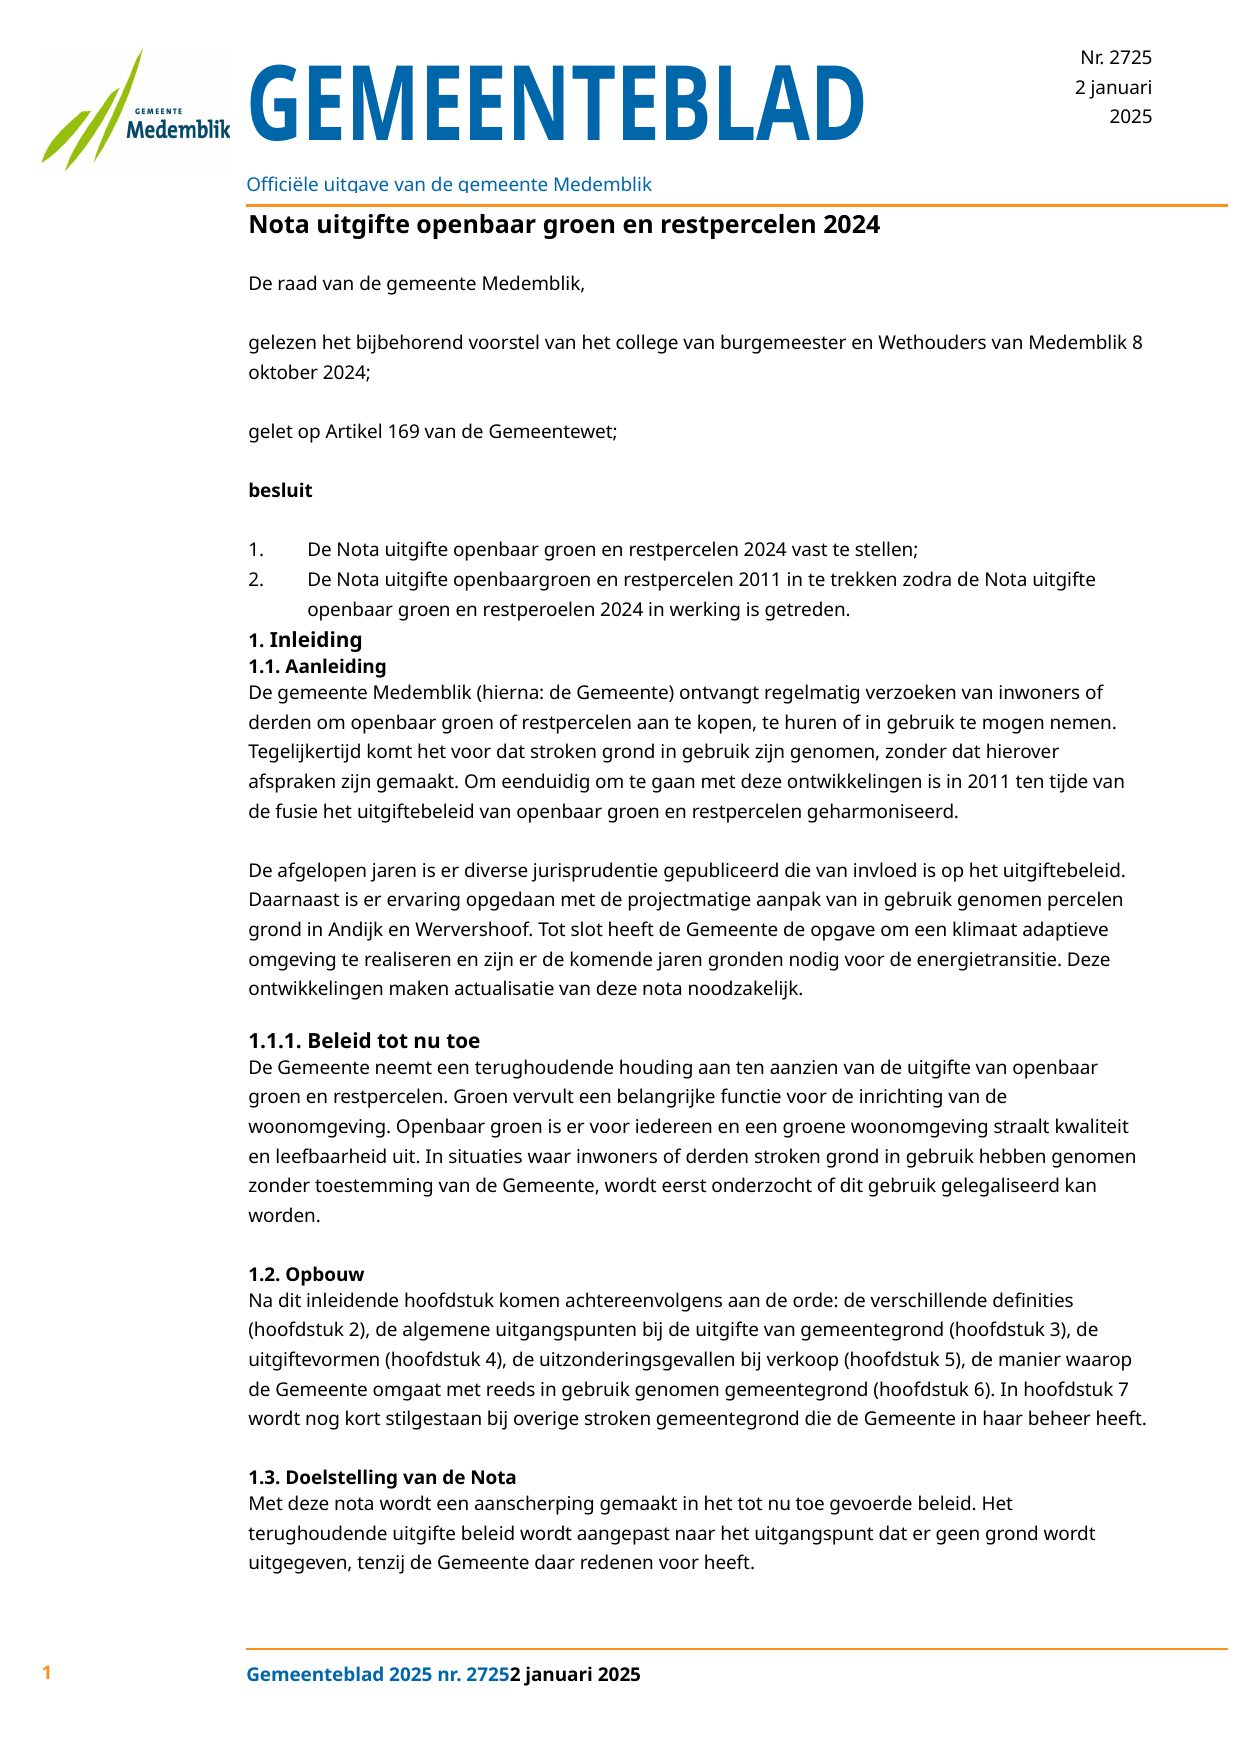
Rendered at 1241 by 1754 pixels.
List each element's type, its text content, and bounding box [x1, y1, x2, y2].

text 1.2. Opbouw [248, 1261, 1152, 1287]
text De raad van de gemeente Medemblik, [248, 270, 1152, 296]
text 1.3. Doelstelling van de Nota [248, 1464, 1152, 1490]
text Met deze nota wordt een aanscherping gemaakt in het tot nu toe gevoerde beleid. Het terughoudende uitgifte beleid wordt aangepast naar het uitgangspunt dat er geen grond wordt uitgegeven, tenzij de Gemeente daar redenen voor heeft. [248, 1490, 1152, 1575]
text 1. Inleiding [248, 625, 1152, 654]
text 1.1.1. Beleid tot nu toe [248, 1026, 1152, 1054]
text De afgelopen jaren is er diverse jurisprudentie gepubliceerd die van invloed is op het uitgiftebeleid. Daarnaast is er ervaring opgedaan met de projectmatige aanpak van in gebruik genomen percelen grond in Andijk en Wervershoof. Tot slot heeft de Gemeente de opgave om een klimaat adaptieve omgeving te realiseren en zijn er de komende jaren gronden nodig voor de energietransitie. Deze ontwikkelingen maken actualisatie van deze nota noodzakelijk. [248, 857, 1152, 1001]
text 1.1. Aanleiding [248, 654, 1152, 679]
text Nota uitgifte openbaar groen en restpercelen 2024 [248, 207, 1152, 241]
text De Gemeente neemt een terughoudende houding aan ten aanzien van de uitgifte van openbaar groen en restpercelen. Groen vervult een belangrijke functie voor de inrichting van de woonomgeving. Openbaar groen is er voor iedereen en een groene woonomgeving straalt kwaliteit en leefbaarheid uit. In situaties waar inwoners of derden stroken grond in gebruik hebben genomen zonder toestemming van de Gemeente, wordt eerst onderzocht of dit gebruik gelegaliseerd kan worden. [248, 1054, 1152, 1228]
text besluit [248, 477, 1152, 503]
text Na dit inleidende hoofdstuk komen achtereenvolgens aan de orde: de verschillende definities (hoofdstuk 2), de algemene uitgangspunten bij de uitgifte van gemeentegrond (hoofdstuk 3), de uitgiftevormen (hoofdstuk 4), de uitzonderingsgevallen bij verkoop (hoofdstuk 5), de manier waarop de Gemeente omgaat met reeds in gebruik genomen gemeentegrond (hoofdstuk 6). In hoofdstuk 7 wordt nog kort stilgestaan bij overige stroken gemeentegrond die de Gemeente in haar beheer heeft. [248, 1287, 1152, 1431]
list De Nota uitgifte openbaargroen en restpercelen 2011 in te trekken zodra de Nota uitgifte openbaar groen en restperoelen 2024 in werking is getreden. [248, 566, 1152, 621]
text De gemeente Medemblik (hierna: de Gemeente) ontvangt regelmatig verzoeken van inwoners of derden om openbaar groen of restpercelen aan te kopen, te huren of in gebruik te mogen nemen. Tegelijkertijd komt het voor dat stroken grond in gebruik zijn genomen, zonder dat hierover afspraken zijn gemaakt. Om eenduidig om te gaan met deze ontwikkelingen is in 2011 ten tijde van de fusie het uitgiftebeleid van openbaar groen en restpercelen geharmoniseerd. [248, 679, 1152, 823]
text gelezen het bijbehorend voorstel van het college van burgemeester en Wethouders van Medemblik 8 oktober 2024; [248, 329, 1152, 385]
list De Nota uitgifte openbaar groen en restpercelen 2024 vast te stellen; [248, 537, 1152, 562]
text gelet op Artikel 169 van de Gemeentewet; [248, 418, 1152, 444]
picture [41, 47, 231, 172]
